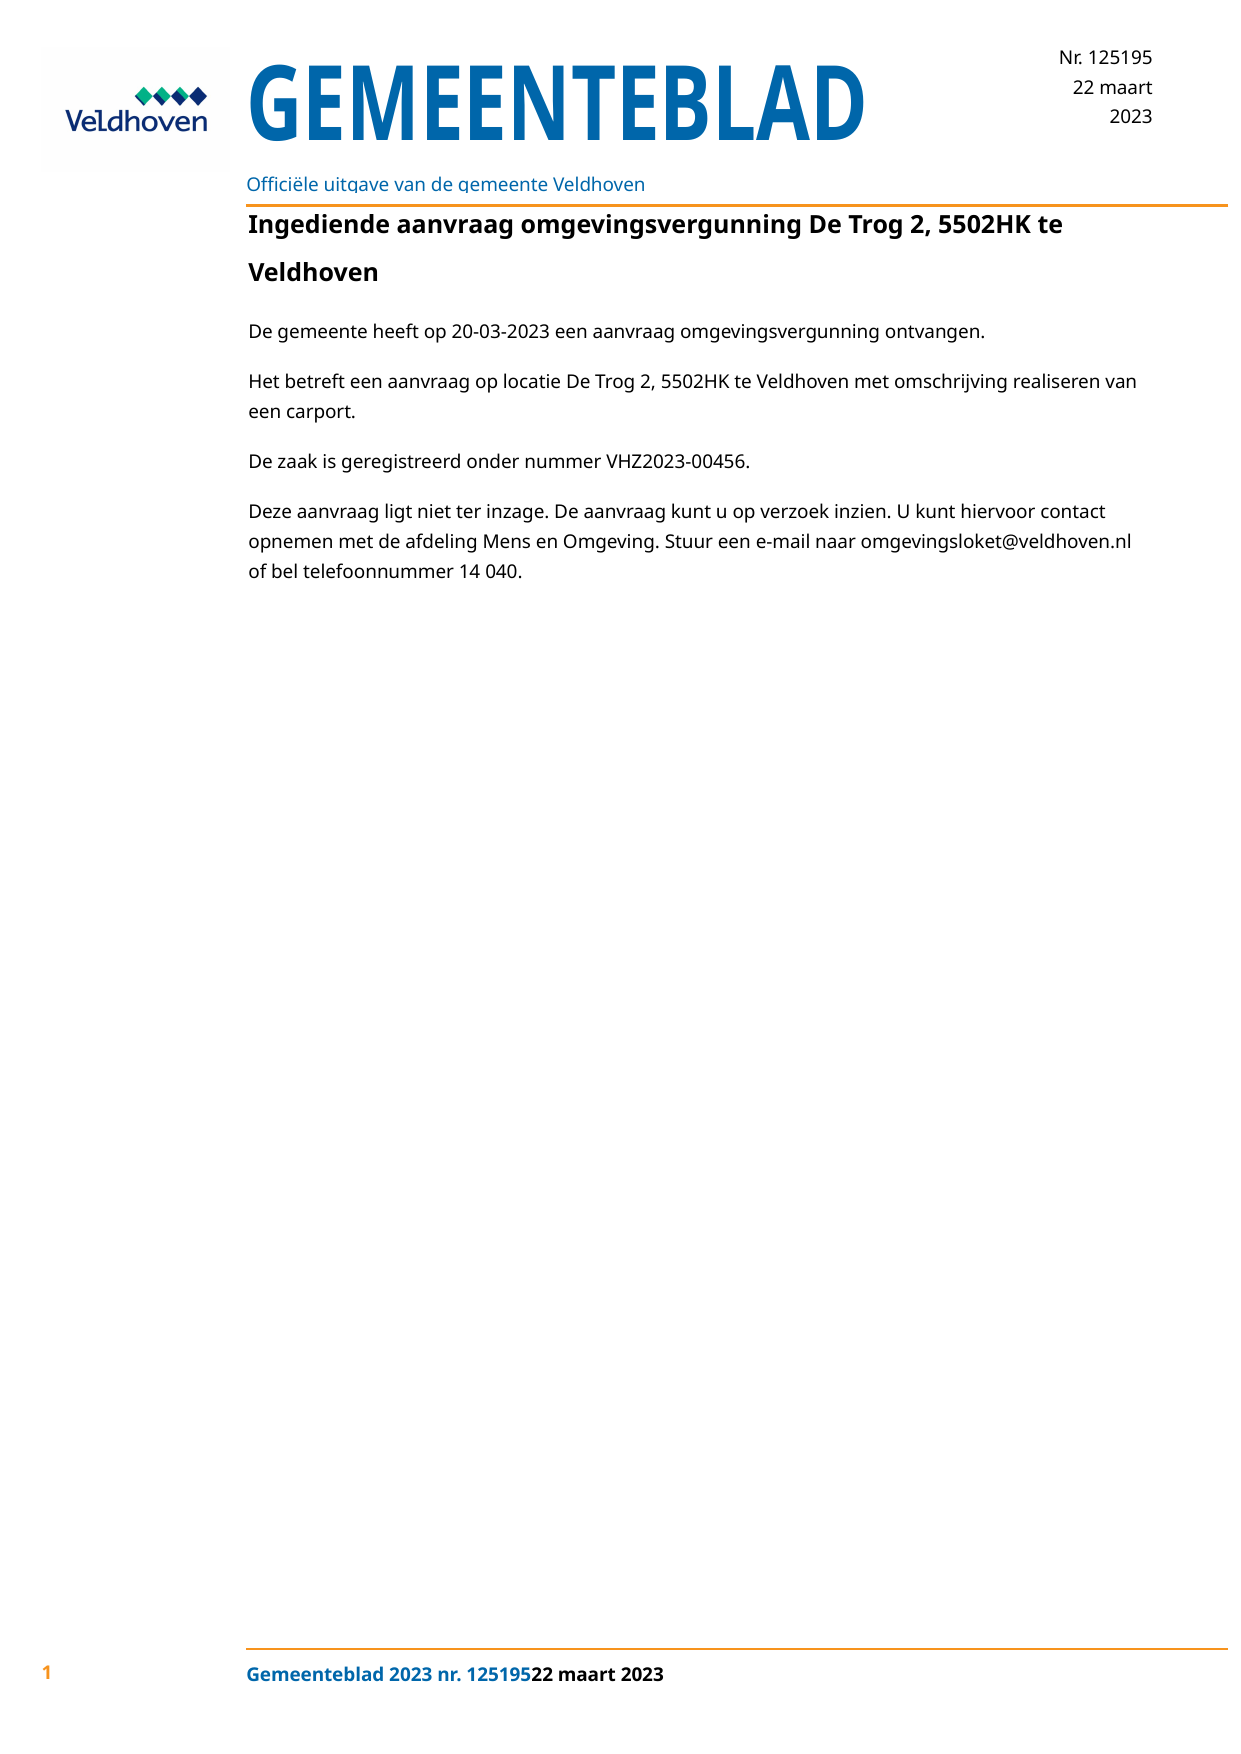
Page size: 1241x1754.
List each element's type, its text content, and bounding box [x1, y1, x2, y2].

text De gemeente heeft op 20-03-2023 een aanvraag omgevingsvergunning ontvangen. [248, 318, 1152, 344]
text De zaak is geregistreerd onder nummer VHZ2023-00456. [248, 448, 1152, 474]
picture [41, 47, 231, 172]
text Ingediende aanvraag omgevingsvergunning De Trog 2, 5502HK te Veldhoven [248, 207, 1152, 288]
text Het betreft een aanvraag op locatie De Trog 2, 5502HK te Veldhoven met omschrijving realiseren van een carport. [248, 368, 1152, 424]
text Deze aanvraag ligt niet ter inzage. De aanvraag kunt u op verzoek inzien. U kunt hiervoor contact opnemen met de afdeling Mens en Omgeving. Stuur een e-mail naar omgevingsloket@veldhoven.nl of bel telefoonnummer 14 040. [248, 499, 1152, 584]
